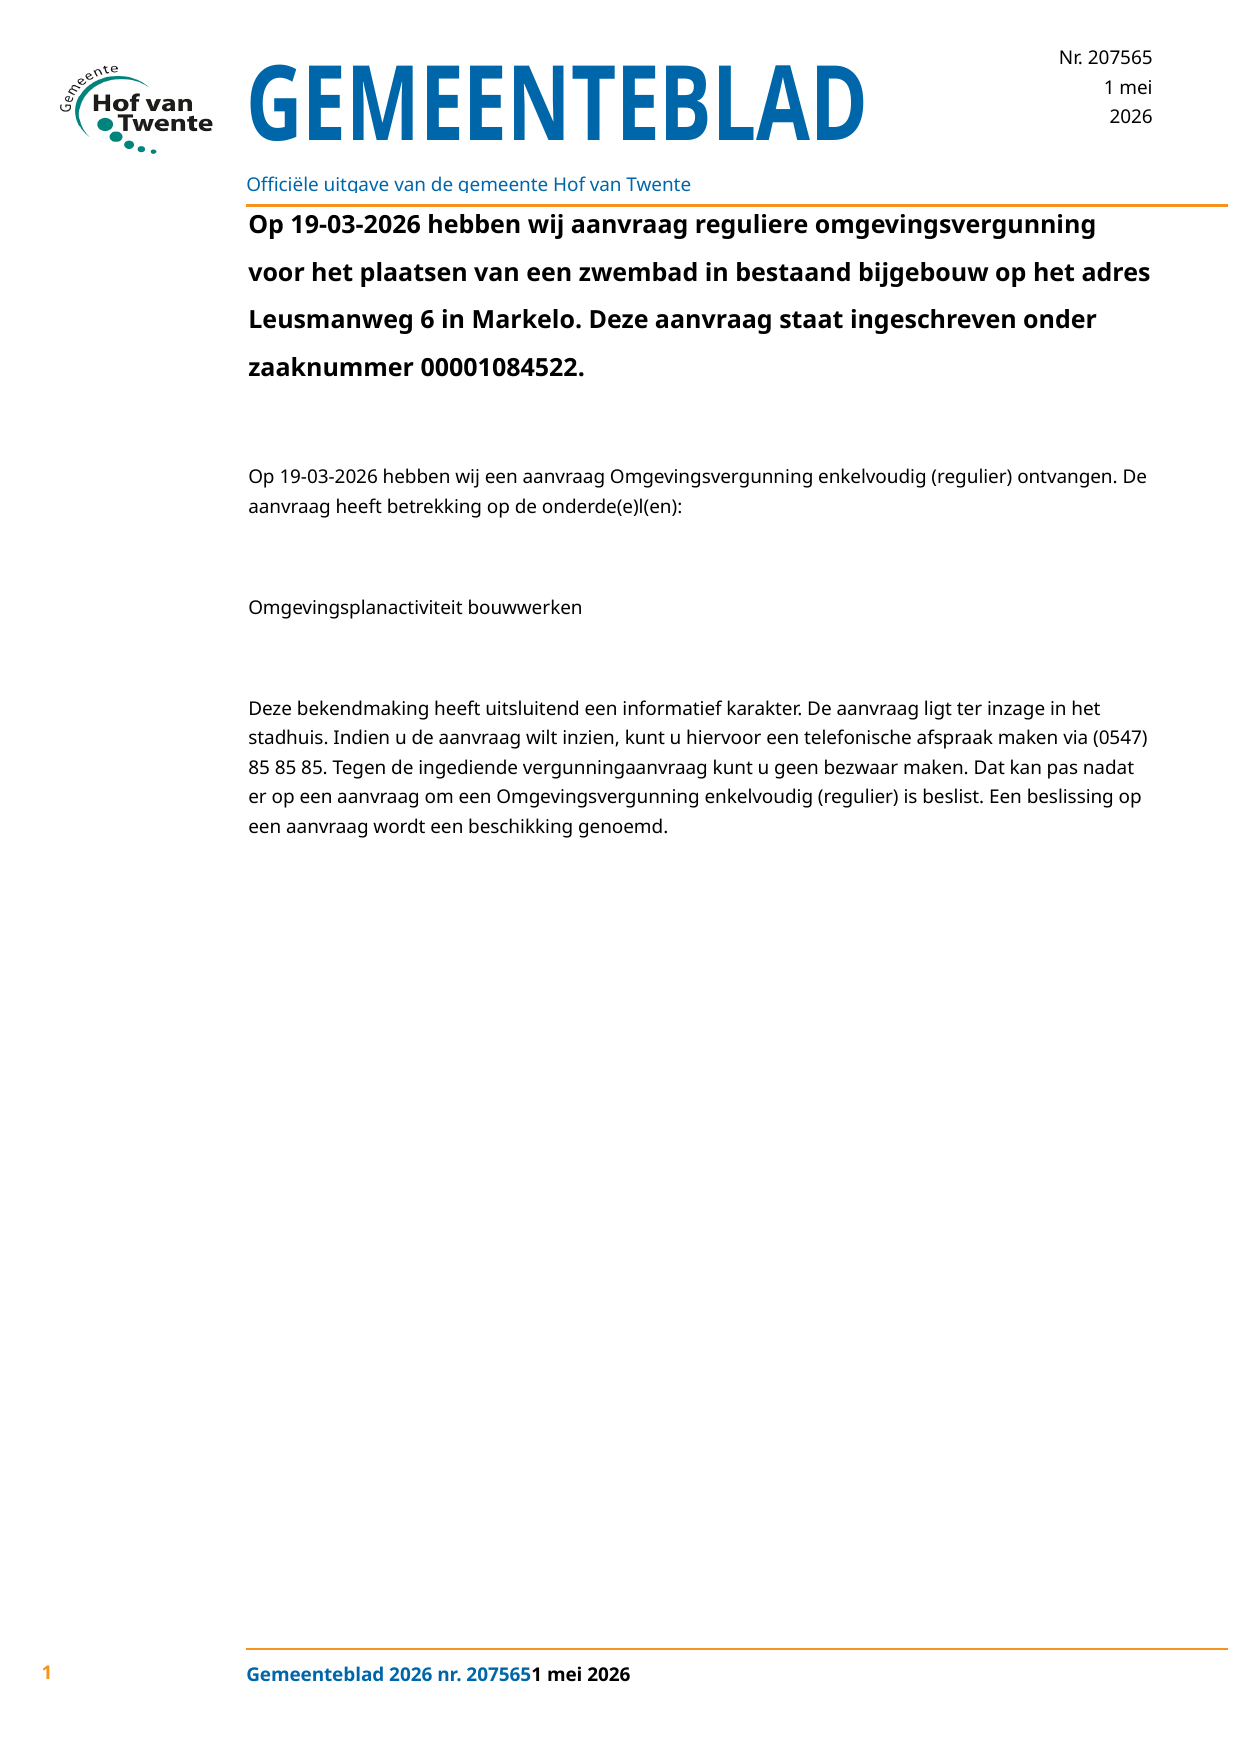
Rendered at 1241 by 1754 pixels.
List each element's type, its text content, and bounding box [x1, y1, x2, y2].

picture [41, 47, 231, 172]
text Op 19-03-2026 hebben wij een aanvraag Omgevingsvergunning enkelvoudig (regulier) ontvangen. De aanvraag heeft betrekking op de onderde(e)l(en): [248, 463, 1152, 519]
text Op 19-03-2026 hebben wij aanvraag reguliere omgevingsvergunning voor het plaatsen van een zwembad in bestaand bijgebouw op het adres Leusmanweg 6 in Markelo. Deze aanvraag staat ingeschreven onder zaaknummer 00001084522. [248, 207, 1152, 384]
text Omgevingsplanactiviteit bouwwerken [248, 594, 1152, 620]
text Deze bekendmaking heeft uitsluitend een informatief karakter. De aanvraag ligt ter inzage in het stadhuis. Indien u de aanvraag wilt inzien, kunt u hiervoor een telefonische afspraak maken via (0547) 85 85 85. Tegen de ingediende vergunningaanvraag kunt u geen bezwaar maken. Dat kan pas nadat er op een aanvraag om een Omgevingsvergunning enkelvoudig (regulier) is beslist. Een beslissing op een aanvraag wordt een beschikking genoemd. [248, 695, 1152, 839]
